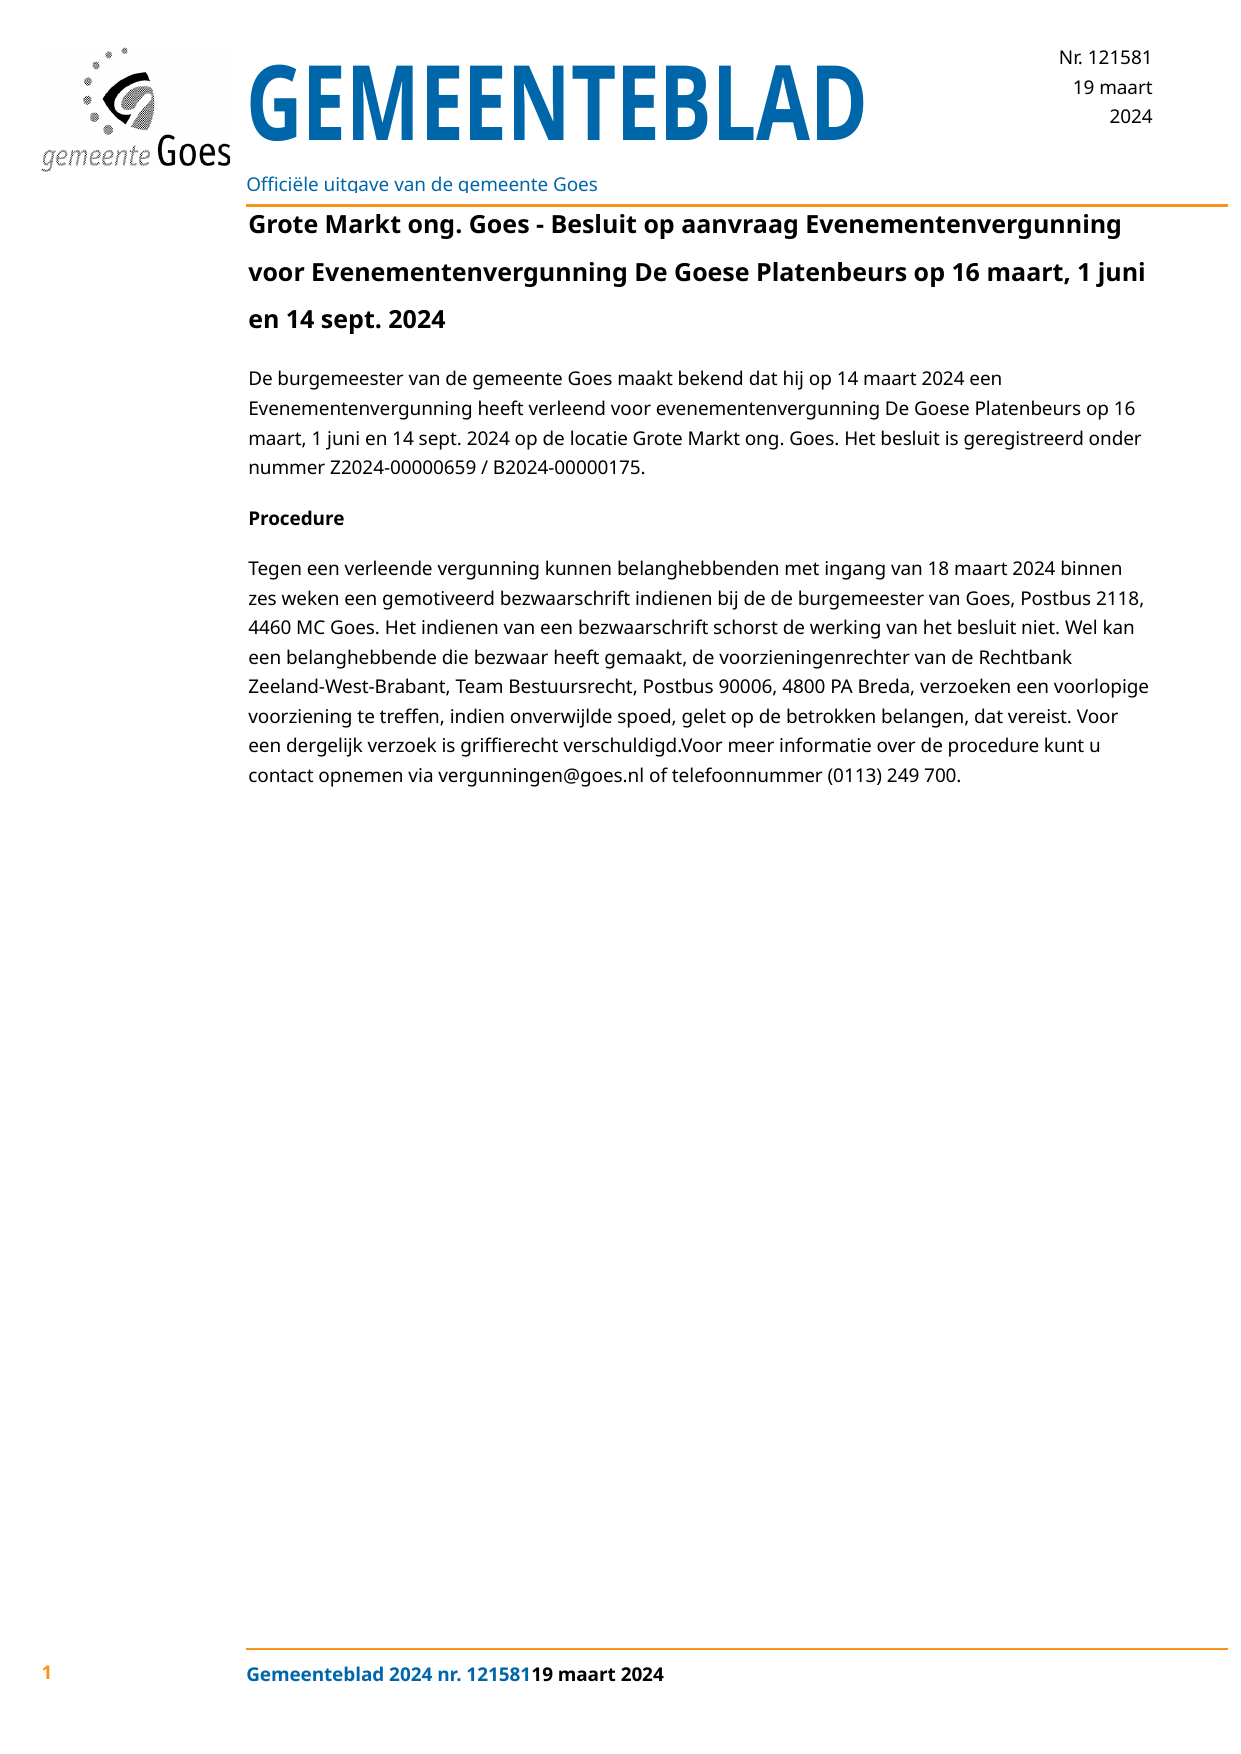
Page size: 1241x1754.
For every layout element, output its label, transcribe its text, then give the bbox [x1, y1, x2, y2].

text Procedure [248, 505, 1152, 530]
text Tegen een verleende vergunning kunnen belanghebbenden met ingang van 18 maart 2024 binnen zes weken een gemotiveerd bezwaarschrift indienen bij de de burgemeester van Goes, Postbus 2118, 4460 MC Goes. Het indienen van een bezwaarschrift schorst de werking van het besluit niet. Wel kan een belanghebbende die bezwaar heeft gemaakt, de voorzieningenrechter van de Rechtbank Zeeland-West-Brabant, Team Bestuursrecht, Postbus 90006, 4800 PA Breda, verzoeken een voorlopige voorziening te treffen, indien onverwijlde spoed, gelet op de betrokken belangen, dat vereist. Voor een dergelijk verzoek is griffierecht verschuldigd.Voor meer informatie over de procedure kunt u contact opnemen via vergunningen@goes.nl of telefoonnummer (0113) 249 700. [248, 555, 1152, 788]
text Grote Markt ong. Goes - Besluit op aanvraag Evenementenvergunning voor Evenementenvergunning De Goese Platenbeurs op 16 maart, 1 juni en 14 sept. 2024 [248, 207, 1152, 336]
text De burgemeester van de gemeente Goes maakt bekend dat hij op 14 maart 2024 een Evenementenvergunning heeft verleend voor evenementenvergunning De Goese Platenbeurs op 16 maart, 1 juni en 14 sept. 2024 op de locatie Grote Markt ong. Goes. Het besluit is geregistreerd onder nummer Z2024-00000659 / B2024-00000175. [248, 366, 1152, 480]
picture [41, 47, 231, 172]
